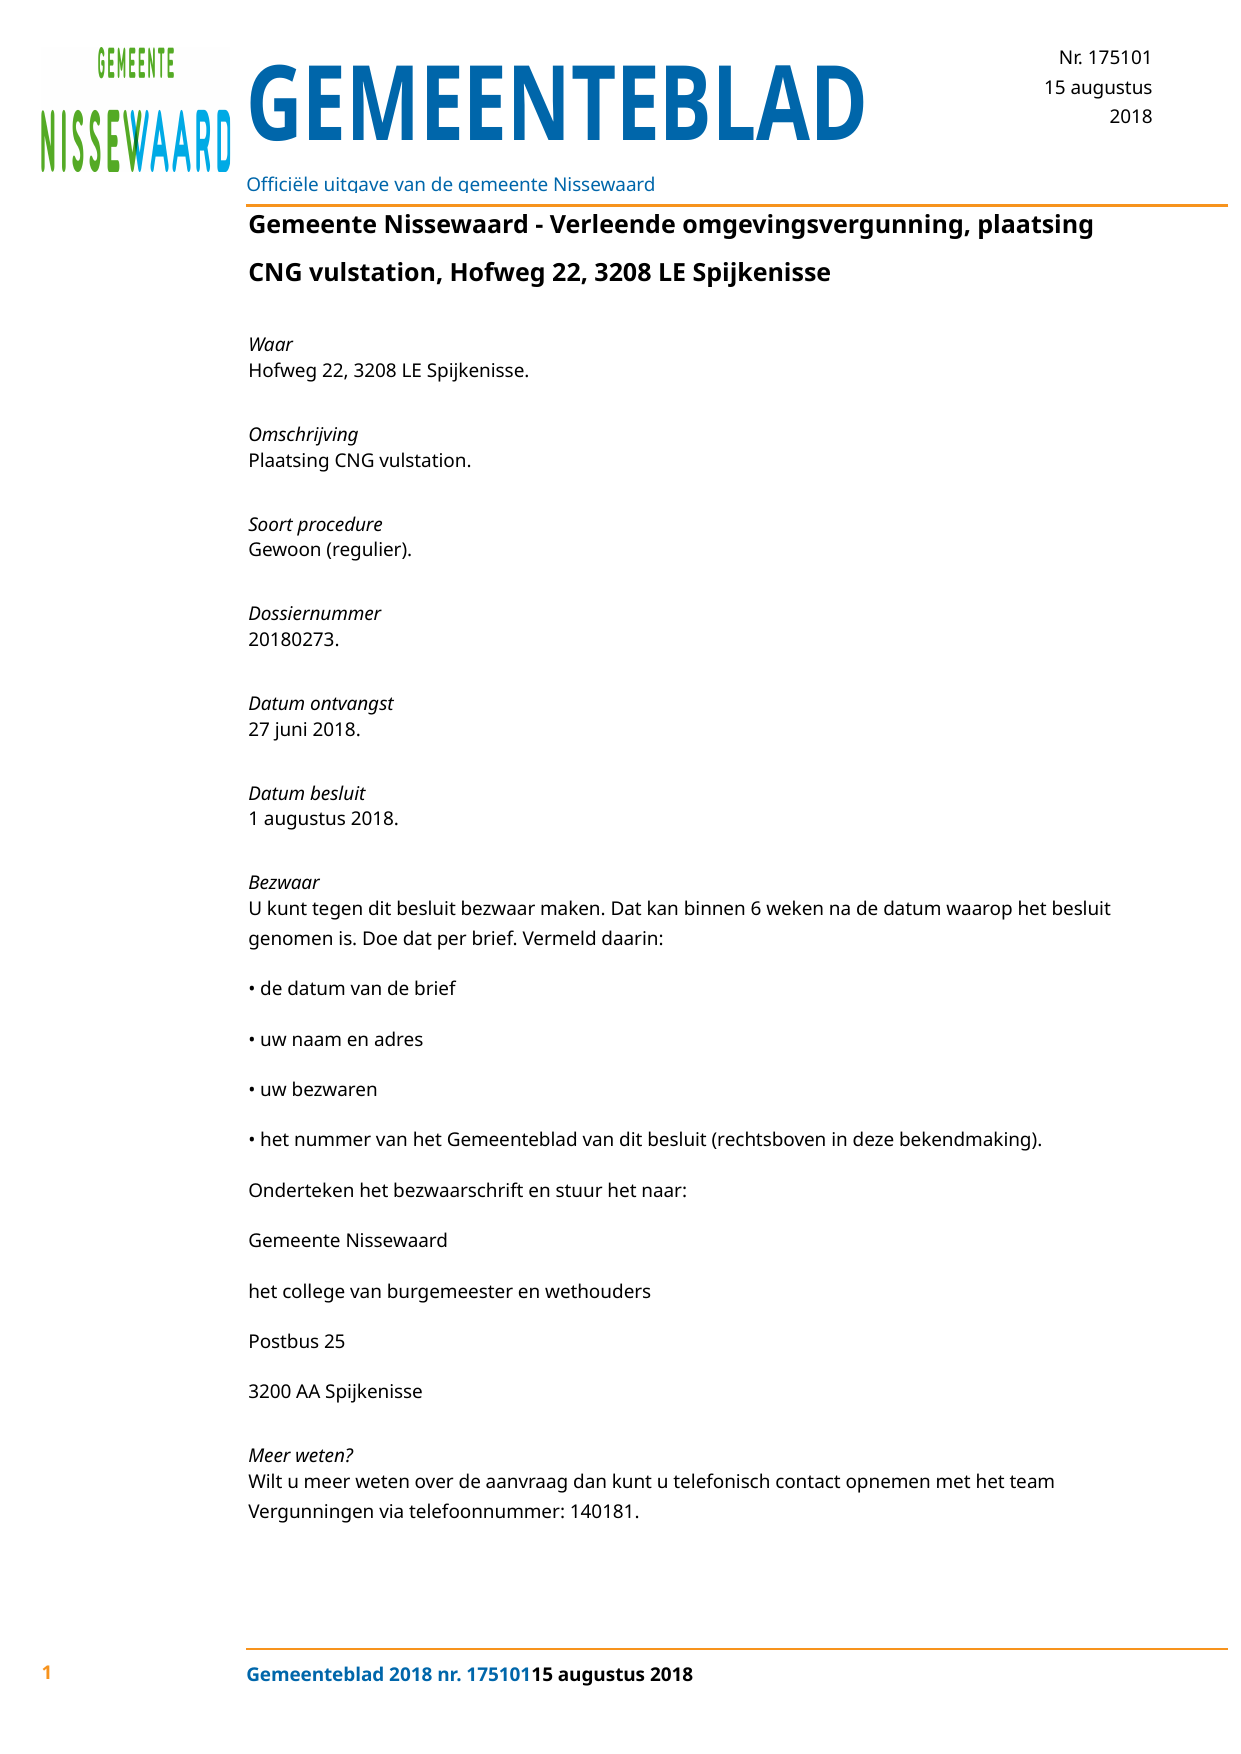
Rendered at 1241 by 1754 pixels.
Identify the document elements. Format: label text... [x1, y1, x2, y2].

text 20180273. [248, 626, 1152, 652]
text Waar [248, 331, 1152, 357]
text Onderteken het bezwaarschrift en stuur het naar: [248, 1177, 1152, 1203]
picture [176, 157, 187, 172]
text • uw bezwaren [248, 1076, 1152, 1102]
text Datum besluit [248, 780, 1152, 806]
text Soort procedure [248, 511, 1152, 537]
text Meer weten? [248, 1443, 1152, 1468]
text • de datum van de brief [248, 975, 1152, 1001]
picture [222, 122, 227, 160]
text Plaatsing CNG vulstation. [248, 447, 1152, 473]
text • uw naam en adres [248, 1026, 1152, 1051]
picture [201, 122, 206, 138]
text 3200 AA Spijkenisse [248, 1379, 1152, 1404]
text Postbus 25 [248, 1328, 1152, 1354]
text 1 augustus 2018. [248, 806, 1152, 831]
text Gemeente Nissewaard - Verleende omgevingsvergunning, plaatsing CNG vulstation, Hofweg 22, 3208 LE Spijkenisse [248, 207, 1152, 288]
text Wilt u meer weten over de aanvraag dan kunt u telefonisch contact opnemen met het team Vergunningen via telefoonnummer: 140181. [248, 1468, 1152, 1524]
text Dossiernummer [248, 601, 1152, 626]
text Gemeente Nissewaard [248, 1227, 1152, 1253]
text Hofweg 22, 3208 LE Spijkenisse. [248, 357, 1152, 383]
text Bezwaar [248, 869, 1152, 895]
text U kunt tegen dit besluit bezwaar maken. Dat kan binnen 6 weken na de datum waarop het besluit genomen is. Doe dat per brief. Vermeld daarin: [248, 895, 1152, 951]
text het college van burgemeester en wethouders [248, 1278, 1152, 1303]
picture [200, 151, 206, 172]
text Omschrijving [248, 421, 1152, 447]
text 27 juni 2018. [248, 716, 1152, 742]
text Gewoon (regulier). [248, 537, 1152, 562]
text Datum ontvangst [248, 690, 1152, 716]
picture [41, 47, 231, 172]
text • het nummer van het Gemeenteblad van dit besluit (rechtsboven in deze bekendmaking). [248, 1127, 1152, 1152]
picture [154, 157, 165, 172]
